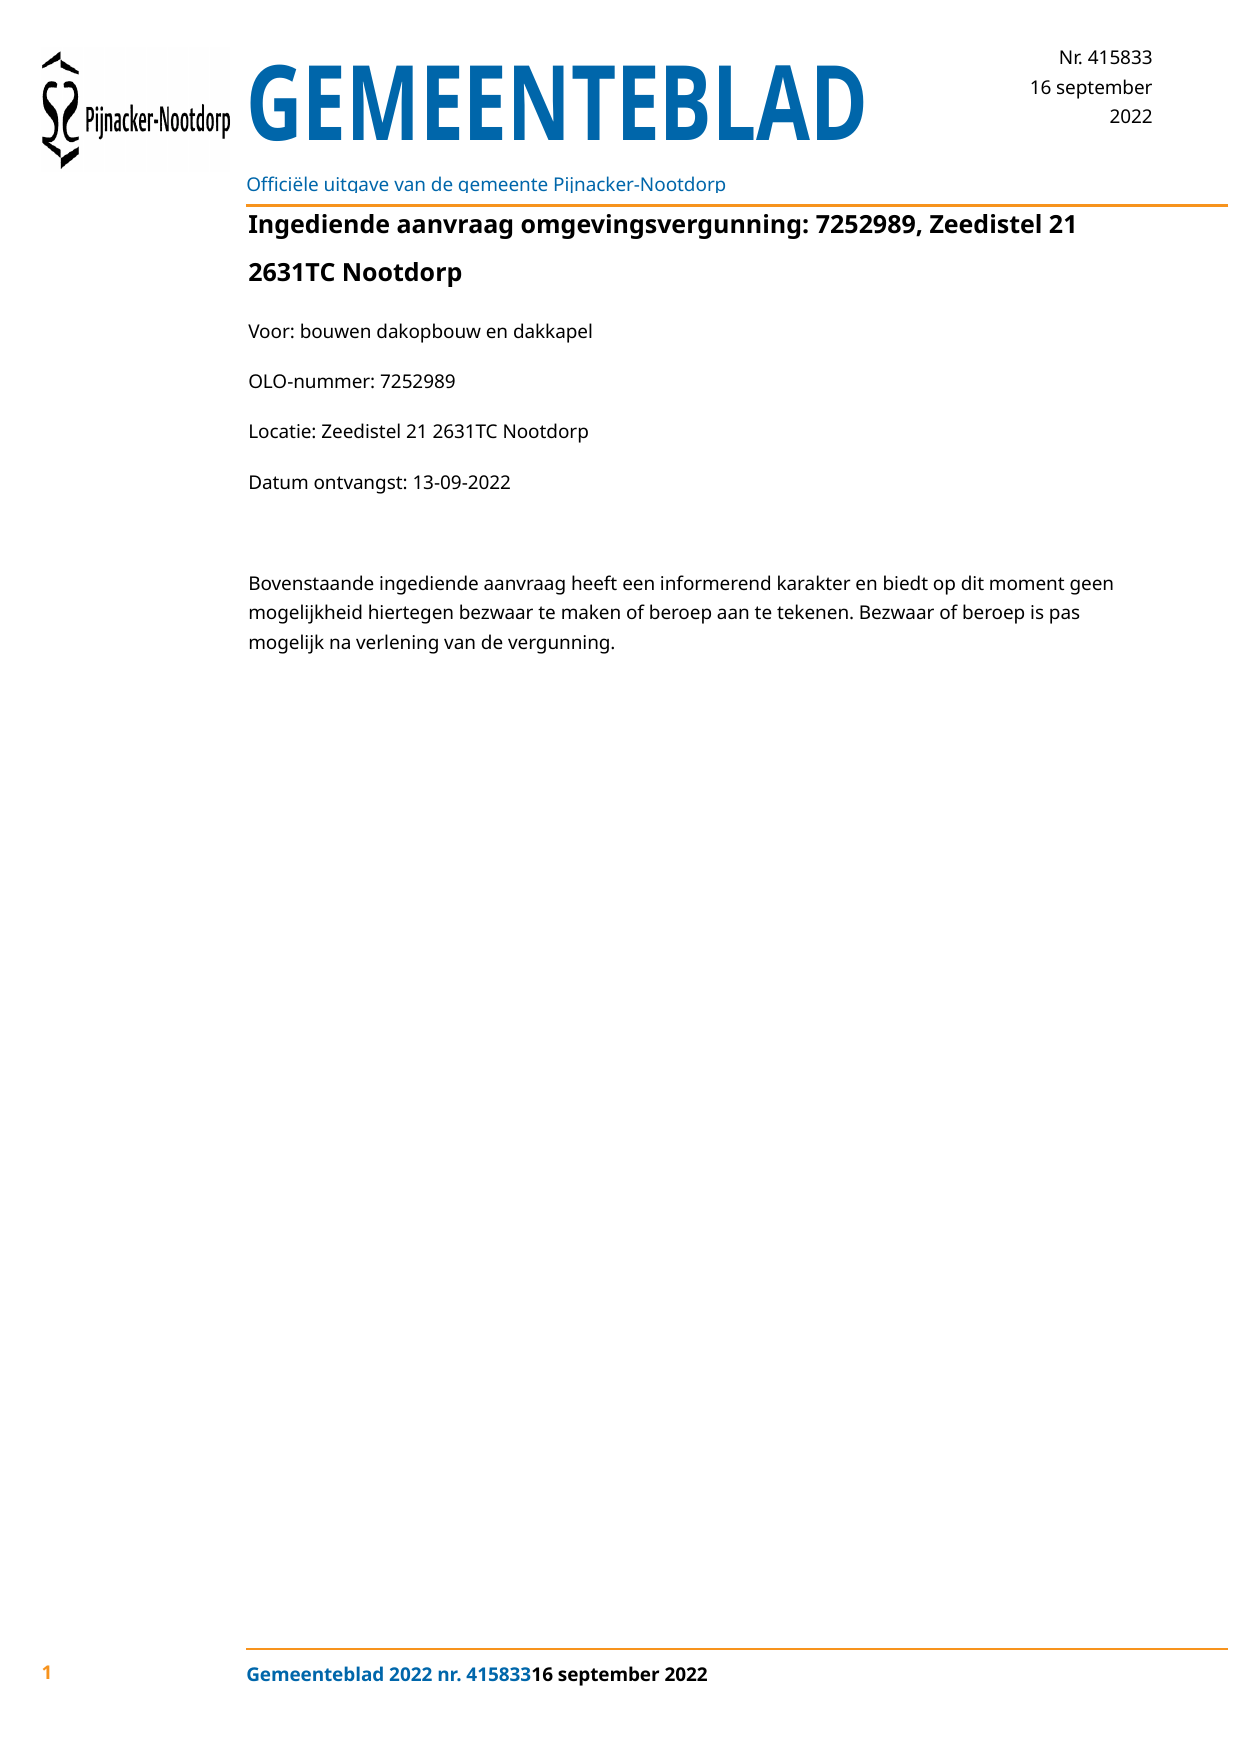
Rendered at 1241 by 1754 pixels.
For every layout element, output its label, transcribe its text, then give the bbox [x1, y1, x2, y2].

text OLO-nummer: 7252989 [248, 368, 1152, 394]
text Locatie: Zeedistel 21 2631TC Nootdorp [248, 419, 1152, 444]
text Bovenstaande ingediende aanvraag heeft een informerend karakter en biedt op dit moment geen mogelijkheid hiertegen bezwaar te maken of beroep aan te tekenen. Bezwaar of beroep is pas mogelijk na verlening van de vergunning. [248, 570, 1152, 655]
text Voor: bouwen dakopbouw en dakkapel [248, 318, 1152, 344]
text Datum ontvangst: 13-09-2022 [248, 469, 1152, 495]
text Ingediende aanvraag omgevingsvergunning: 7252989, Zeedistel 21 2631TC Nootdorp [248, 207, 1152, 288]
picture [41, 47, 231, 172]
